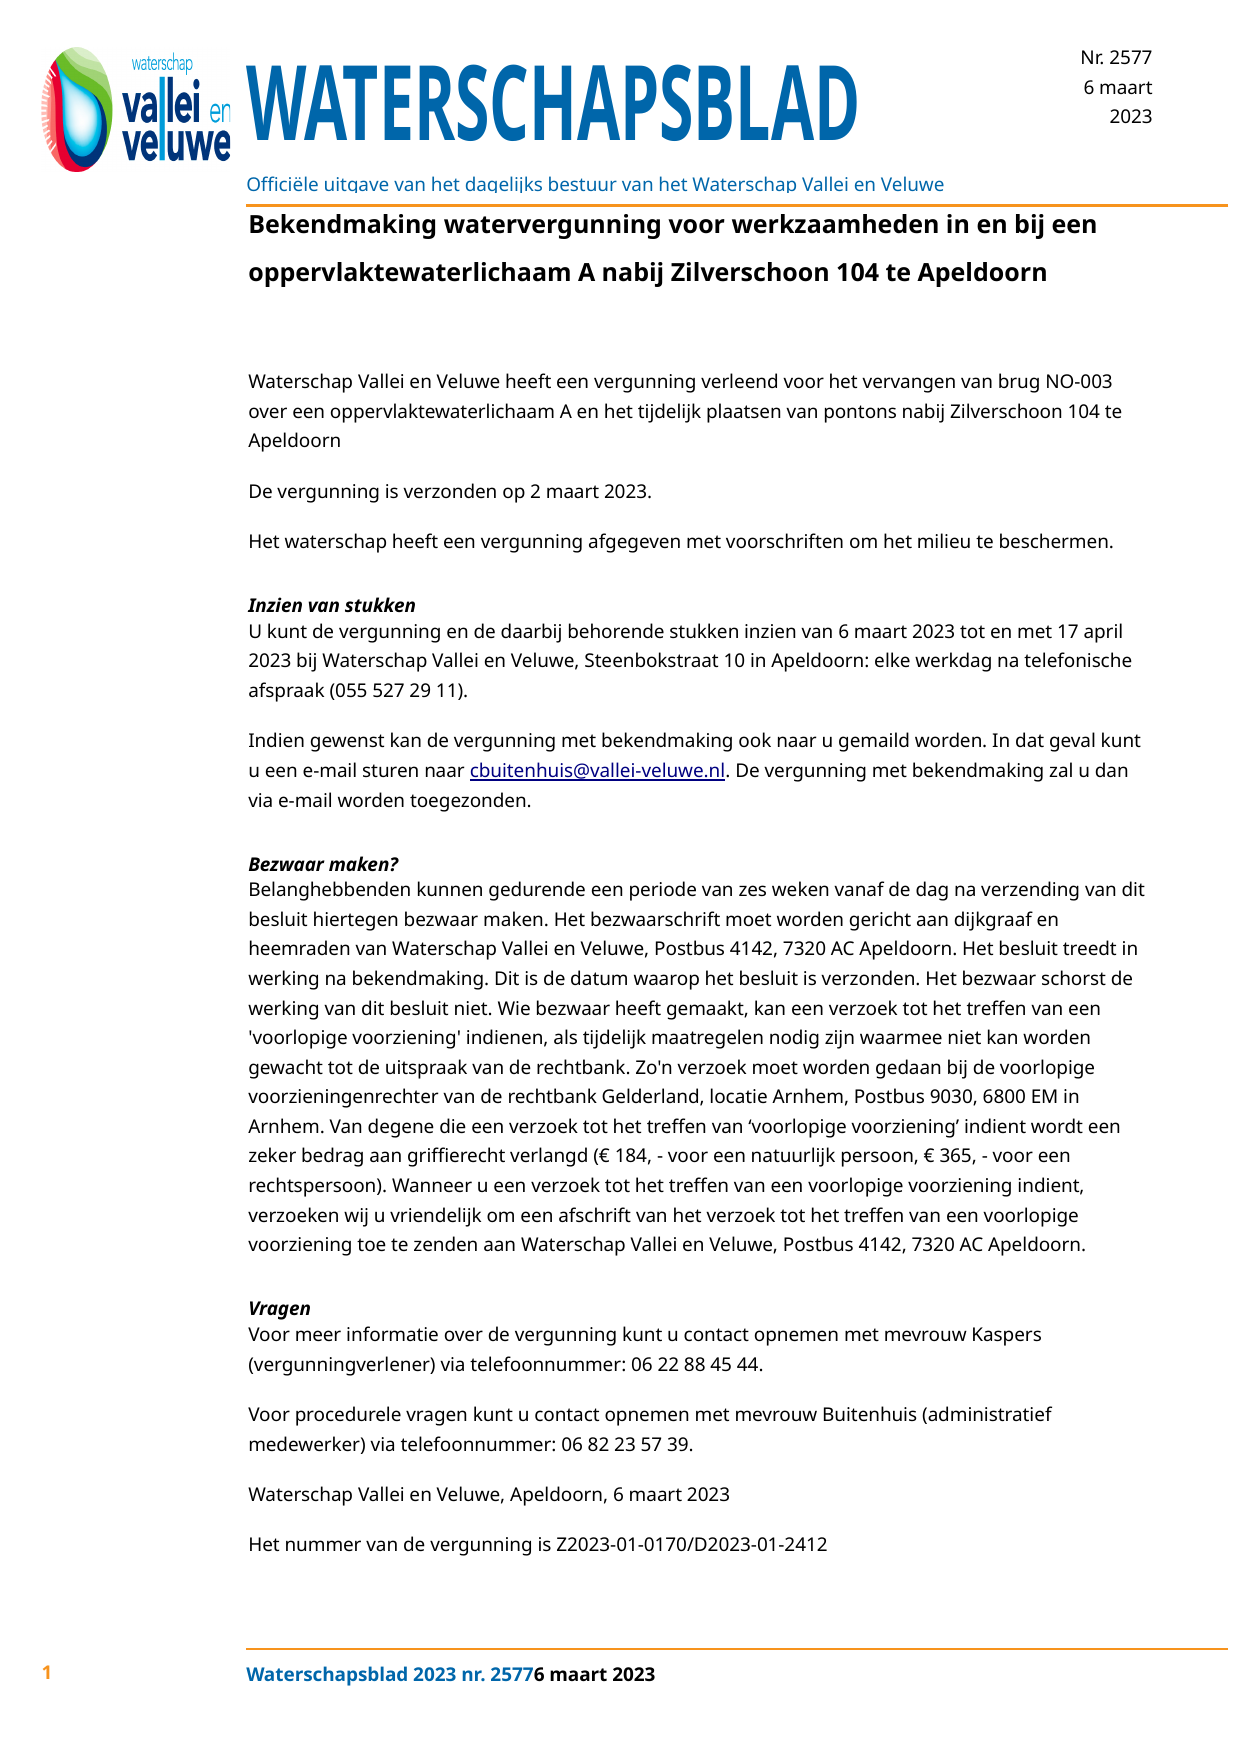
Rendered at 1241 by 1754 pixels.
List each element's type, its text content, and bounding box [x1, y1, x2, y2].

text Het nummer van de vergunning is Z2023-01-0170/D2023-01-2412 [248, 1532, 1152, 1557]
text Inzien van stukken [248, 592, 1152, 618]
text U kunt de vergunning en de daarbij behorende stukken inzien van 6 maart 2023 tot en met 17 april 2023 bij Waterschap Vallei en Veluwe, Steenbokstraat 10 in Apeldoorn: elke werkdag na telefonische afspraak (055 527 29 11). [248, 618, 1152, 703]
text Bekendmaking watervergunning voor werkzaamheden in en bij een oppervlaktewaterlichaam A nabij Zilverschoon 104 te Apeldoorn [248, 207, 1152, 288]
picture [41, 47, 231, 172]
text Waterschap Vallei en Veluwe, Apeldoorn, 6 maart 2023 [248, 1481, 1152, 1507]
text De vergunning is verzonden op 2 maart 2023. [248, 478, 1152, 504]
text Voor meer informatie over de vergunning kunt u contact opnemen met mevrouw Kaspers (vergunningverlener) via telefoonnummer: 06 22 88 45 44. [248, 1321, 1152, 1376]
text Indien gewenst kan de vergunning met bekendmaking ook naar u gemaild worden. In dat geval kunt u een e-mail sturen naar cbuitenhuis@vallei-veluwe.nl. De vergunning met bekendmaking zal u dan via e-mail worden toegezonden. [248, 728, 1152, 812]
text Bezwaar maken? [248, 851, 1152, 876]
text Waterschap Vallei en Veluwe heeft een vergunning verleend voor het vervangen van brug NO-003 over een oppervlaktewaterlichaam A en het tijdelijk plaatsen van pontons nabij Zilverschoon 104 te Apeldoorn [248, 368, 1152, 453]
text Belanghebbenden kunnen gedurende een periode van zes weken vanaf de dag na verzending van dit besluit hiertegen bezwaar maken. Het bezwaarschrift moet worden gericht aan dijkgraaf en heemraden van Waterschap Vallei en Veluwe, Postbus 4142, 7320 AC Apeldoorn. Het besluit treedt in werking na bekendmaking. Dit is de datum waarop het besluit is verzonden. Het bezwaar schorst de werking van dit besluit niet. Wie bezwaar heeft gemaakt, kan een verzoek tot het treffen van een 'voorlopige voorziening' indienen, als tijdelijk maatregelen nodig zijn waarmee niet kan worden gewacht tot de uitspraak van de rechtbank. Zo'n verzoek moet worden gedaan bij de voorlopige voorzieningenrechter van de rechtbank Gelderland, locatie Arnhem, Postbus 9030, 6800 EM in Arnhem. Van degene die een verzoek tot het treffen van ‘voorlopige voorziening’ indient wordt een zeker bedrag aan griffierecht verlangd (€ 184, - voor een natuurlijk persoon, € 365, - voor een rechtspersoon). Wanneer u een verzoek tot het treffen van een voorlopige voorziening indient, verzoeken wij u vriendelijk om een afschrift van het verzoek tot het treffen van een voorlopige voorziening toe te zenden aan Waterschap Vallei en Veluwe, Postbus 4142, 7320 AC Apeldoorn. [248, 876, 1152, 1257]
text Vragen [248, 1295, 1152, 1321]
text Het waterschap heeft een vergunning afgegeven met voorschriften om het milieu te beschermen. [248, 528, 1152, 554]
text Voor procedurele vragen kunt u contact opnemen met mevrouw Buitenhuis (administratief medewerker) via telefoonnummer: 06 82 23 57 39. [248, 1401, 1152, 1456]
